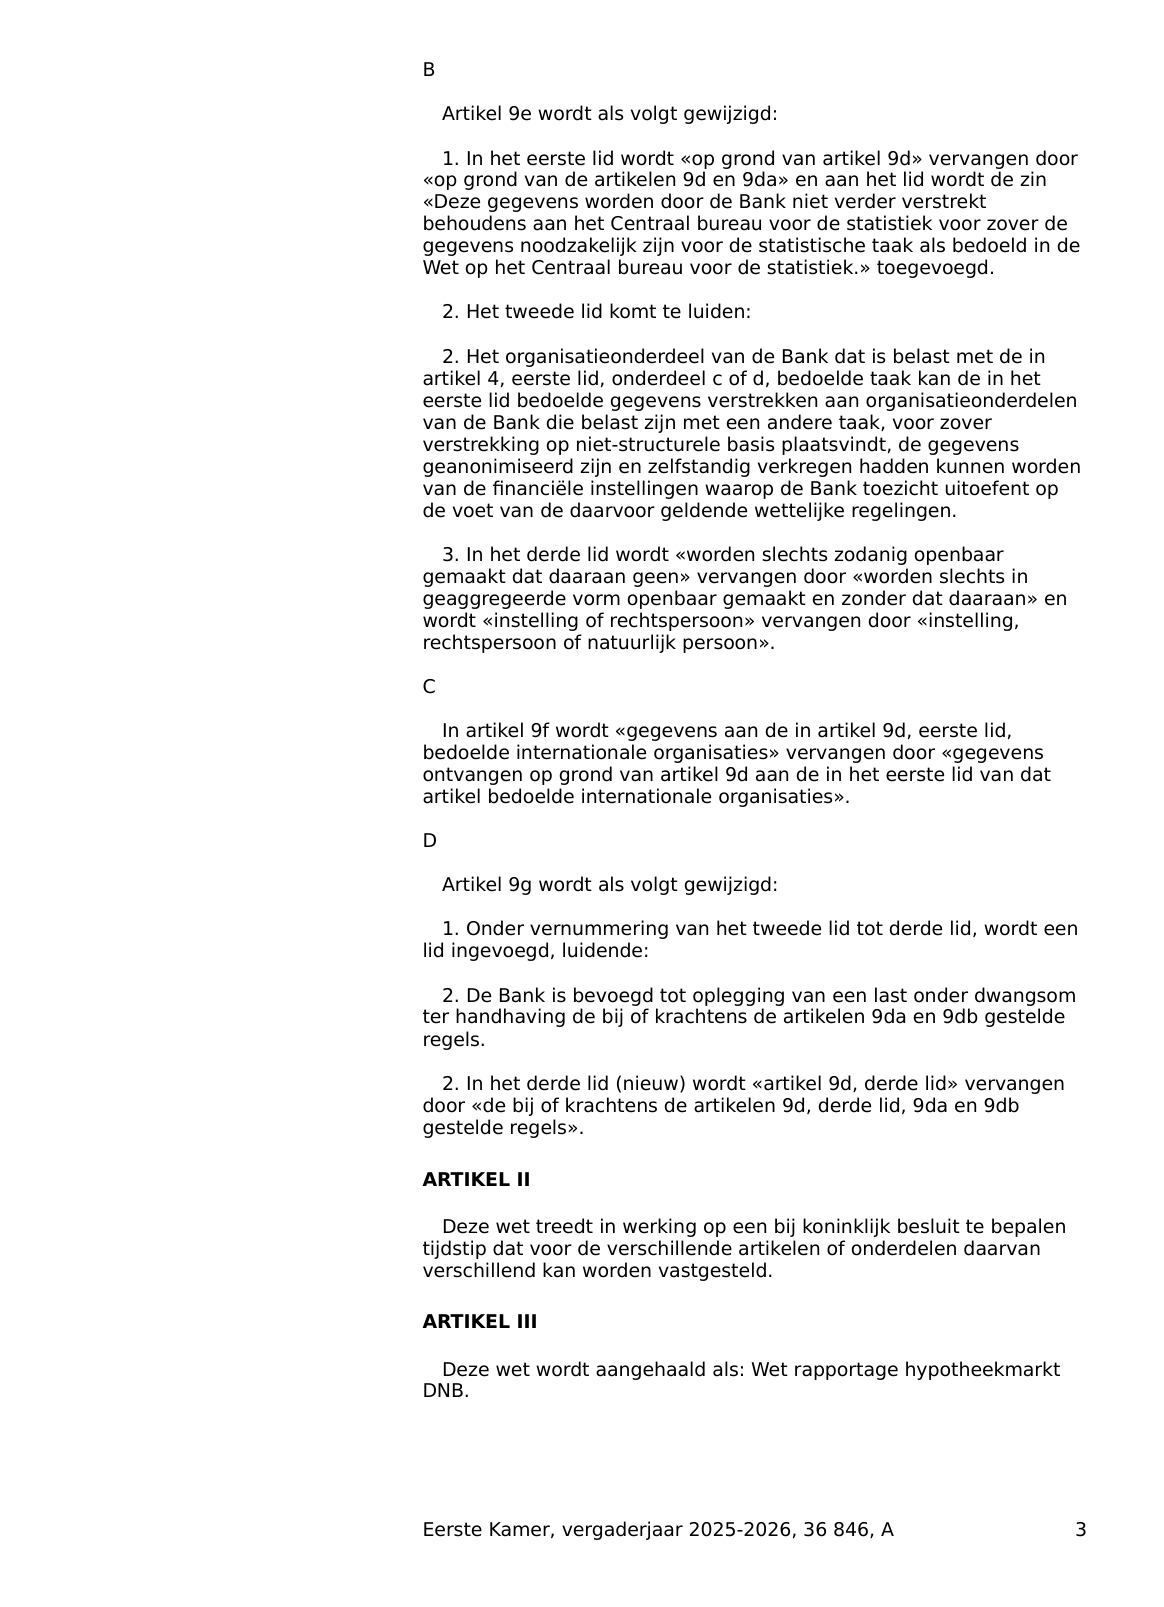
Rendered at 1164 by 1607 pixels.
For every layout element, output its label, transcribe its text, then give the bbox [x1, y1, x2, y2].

text 1. Onder vernummering van het tweede lid tot derde lid, wordt een lid ingevoegd, luidende: [422, 918, 1087, 962]
text 2. Het organisatieonderdeel van de Bank dat is belast met de in artikel 4, eerste lid, onderdeel c of d, bedoelde taak kan de in het eerste lid bedoelde gegevens verstrekken aan organisatieonderdelen van de Bank die belast zijn met een andere taak, voor zover verstrekking op niet-structurele basis plaatsvindt, de gegevens geanonimiseerd zijn en zelfstandig verkregen hadden kunnen worden van de financiële instellingen waarop de Bank toezicht uitoefent op de voet van de daarvoor geldende wettelijke regelingen. [422, 346, 1087, 521]
text Artikel 9e wordt als volgt gewijzigd: [422, 103, 1087, 125]
text 2. De Bank is bevoegd tot oplegging van een last onder dwangsom ter handhaving de bij of krachtens de artikelen 9da en 9db gestelde regels. [422, 984, 1087, 1050]
text 2. In het derde lid (nieuw) wordt «artikel 9d, derde lid» vervangen door «de bij of krachtens de artikelen 9d, derde lid, 9da en 9db gestelde regels». [422, 1073, 1087, 1138]
text C [422, 676, 1087, 698]
text D [422, 830, 1087, 852]
text In artikel 9f wordt «gegevens aan de in artikel 9d, eerste lid, bedoelde internationale organisaties» vervangen door «gegevens ontvangen op grond van artikel 9d aan de in het eerste lid van dat artikel bedoelde internationale organisaties». [422, 720, 1087, 808]
text Deze wet treedt in werking op een bij koninklijk besluit te bepalen tijdstip dat voor de verschillende artikelen of onderdelen daarvan verschillend kan worden vastgesteld. [422, 1216, 1087, 1281]
subtitle ARTIKEL II [422, 1168, 1087, 1191]
text Deze wet wordt aangehaald als: Wet rapportage hypotheekmarkt DNB. [422, 1358, 1087, 1402]
text 3. In het derde lid wordt «worden slechts zodanig openbaar gemaakt dat daaraan geen» vervangen door «worden slechts in geaggregeerde vorm openbaar gemaakt en zonder dat daaraan» en wordt «instelling of rechtspersoon» vervangen door «instelling, rechtspersoon of natuurlijk persoon». [422, 544, 1087, 653]
subtitle ARTIKEL III [422, 1311, 1087, 1333]
text 2. Het tweede lid komt te luiden: [422, 301, 1087, 323]
text 1. In het eerste lid wordt «op grond van artikel 9d» vervangen door «op grond van de artikelen 9d en 9da» en aan het lid wordt de zin «Deze gegevens worden door de Bank niet verder verstrekt behoudens aan het Centraal bureau voor de statistiek voor zover de gegevens noodzakelijk zijn voor de statistische taak als bedoeld in de Wet op het Centraal bureau voor de statistiek.» toegevoegd. [422, 147, 1087, 279]
text B [422, 59, 1087, 81]
text Artikel 9g wordt als volgt gewijzigd: [422, 874, 1087, 896]
